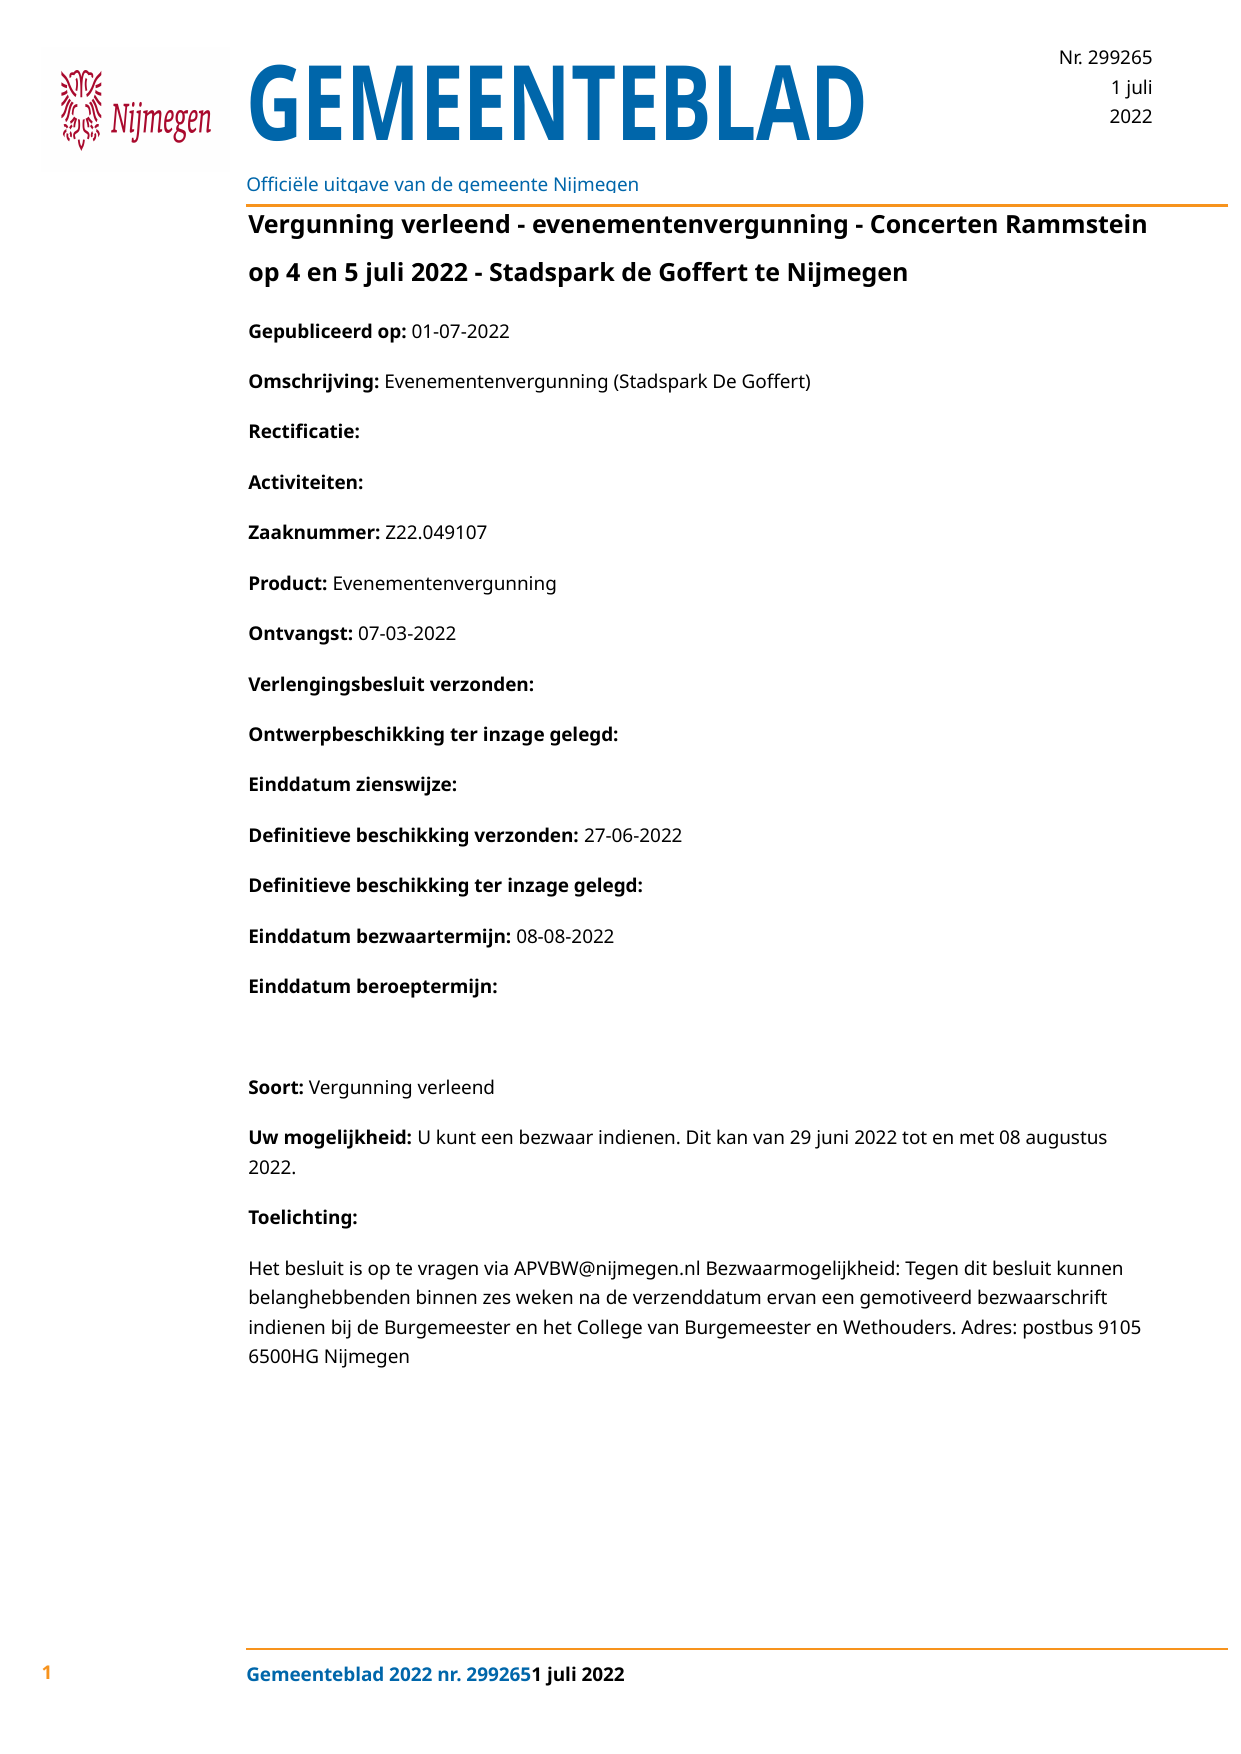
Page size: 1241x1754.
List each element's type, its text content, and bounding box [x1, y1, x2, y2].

text Omschrijving: Evenementenvergunning (Stadspark De Goffert) [248, 368, 1152, 394]
text Product: Evenementenvergunning [248, 570, 1152, 596]
text Einddatum bezwaartermijn: 08-08-2022 [248, 923, 1152, 949]
text Uw mogelijkheid: U kunt een bezwaar indienen. Dit kan van 29 juni 2022 tot en met 08 augustus 2022. [248, 1124, 1152, 1180]
text Zaaknummer: Z22.049107 [248, 519, 1152, 545]
text Activiteiten: [248, 469, 1152, 495]
text Ontwerpbeschikking ter inzage gelegd: [248, 721, 1152, 747]
picture [41, 47, 231, 172]
text Het besluit is op te vragen via APVBW@nijmegen.nl Bezwaarmogelijkheid: Tegen dit besluit kunnen belanghebbenden binnen zes weken na de verzenddatum ervan een gemotiveerd bezwaarschrift indienen bij de Burgemeester en het College van Burgemeester en Wethouders. Adres: postbus 9105 6500HG Nijmegen [248, 1255, 1152, 1369]
text Definitieve beschikking ter inzage gelegd: [248, 872, 1152, 898]
text Gepubliceerd op: 01-07-2022 [248, 318, 1152, 344]
text Rectificatie: [248, 419, 1152, 444]
text Toelichting: [248, 1204, 1152, 1230]
text Einddatum beroeptermijn: [248, 973, 1152, 999]
text Soort: Vergunning verleend [248, 1074, 1152, 1100]
text Ontvangst: 07-03-2022 [248, 620, 1152, 646]
text Einddatum zienswijze: [248, 772, 1152, 797]
text Definitieve beschikking verzonden: 27-06-2022 [248, 822, 1152, 848]
text Vergunning verleend - evenementenvergunning - Concerten Rammstein op 4 en 5 juli 2022 - Stadspark de Goffert te Nijmegen [248, 207, 1152, 288]
text Verlengingsbesluit verzonden: [248, 671, 1152, 697]
